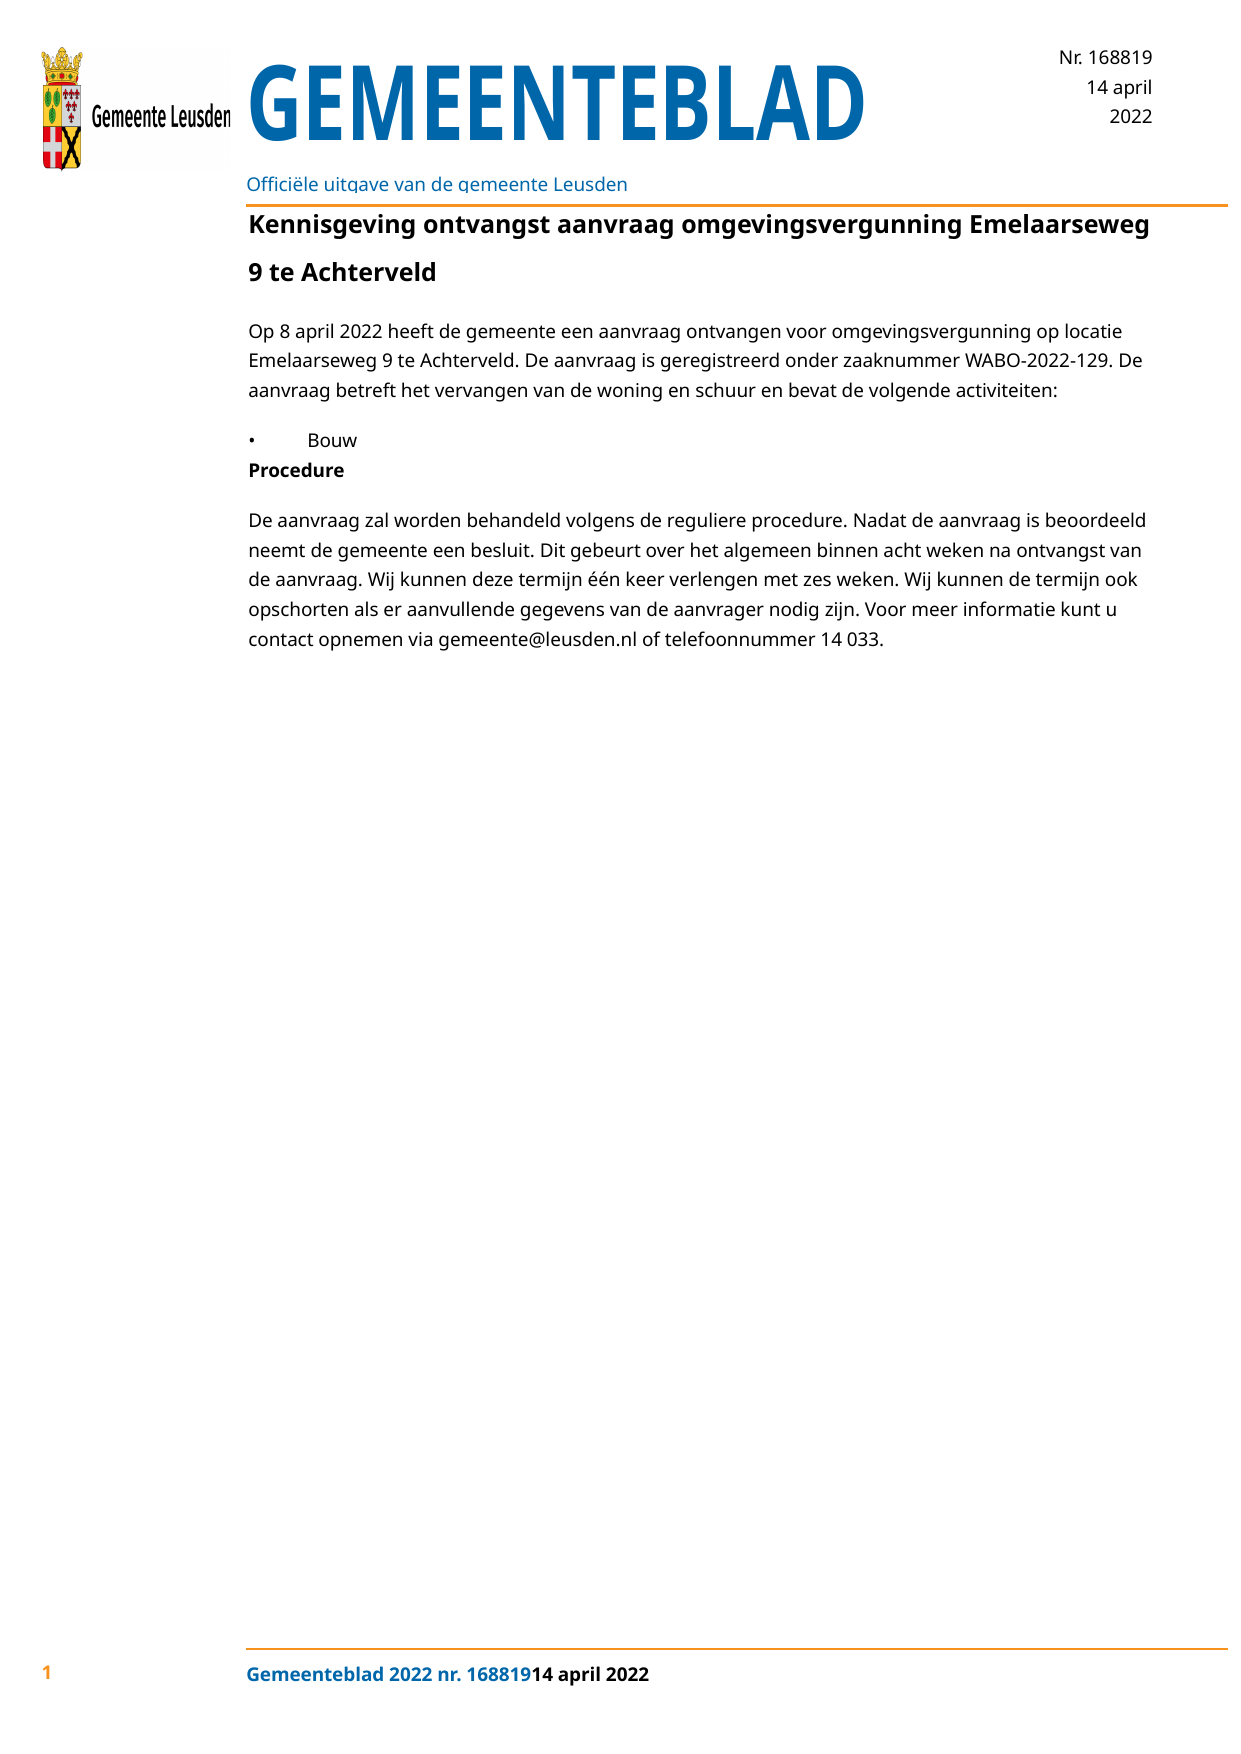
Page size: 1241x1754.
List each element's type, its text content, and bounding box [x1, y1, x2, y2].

picture [41, 47, 231, 172]
text De aanvraag zal worden behandeld volgens de reguliere procedure. Nadat de aanvraag is beoordeeld neemt de gemeente een besluit. Dit gebeurt over het algemeen binnen acht weken na ontvangst van de aanvraag. Wij kunnen deze termijn één keer verlengen met zes weken. Wij kunnen de termijn ook opschorten als er aanvullende gegevens van de aanvrager nodig zijn. Voor meer informatie kunt u contact opnemen via gemeente@leusden.nl of telefoonnummer 14 033. [248, 507, 1152, 652]
text Kennisgeving ontvangst aanvraag omgevingsvergunning Emelaarseweg 9 te Achterveld [248, 207, 1152, 288]
text Op 8 april 2022 heeft de gemeente een aanvraag ontvangen voor omgevingsvergunning op locatie Emelaarseweg 9 te Achterveld. De aanvraag is geregistreerd onder zaaknummer WABO-2022-129. De aanvraag betreft het vervangen van de woning en schuur en bevat de volgende activiteiten: [248, 318, 1152, 403]
list Bouw [248, 427, 1152, 453]
text Procedure [248, 457, 1152, 483]
